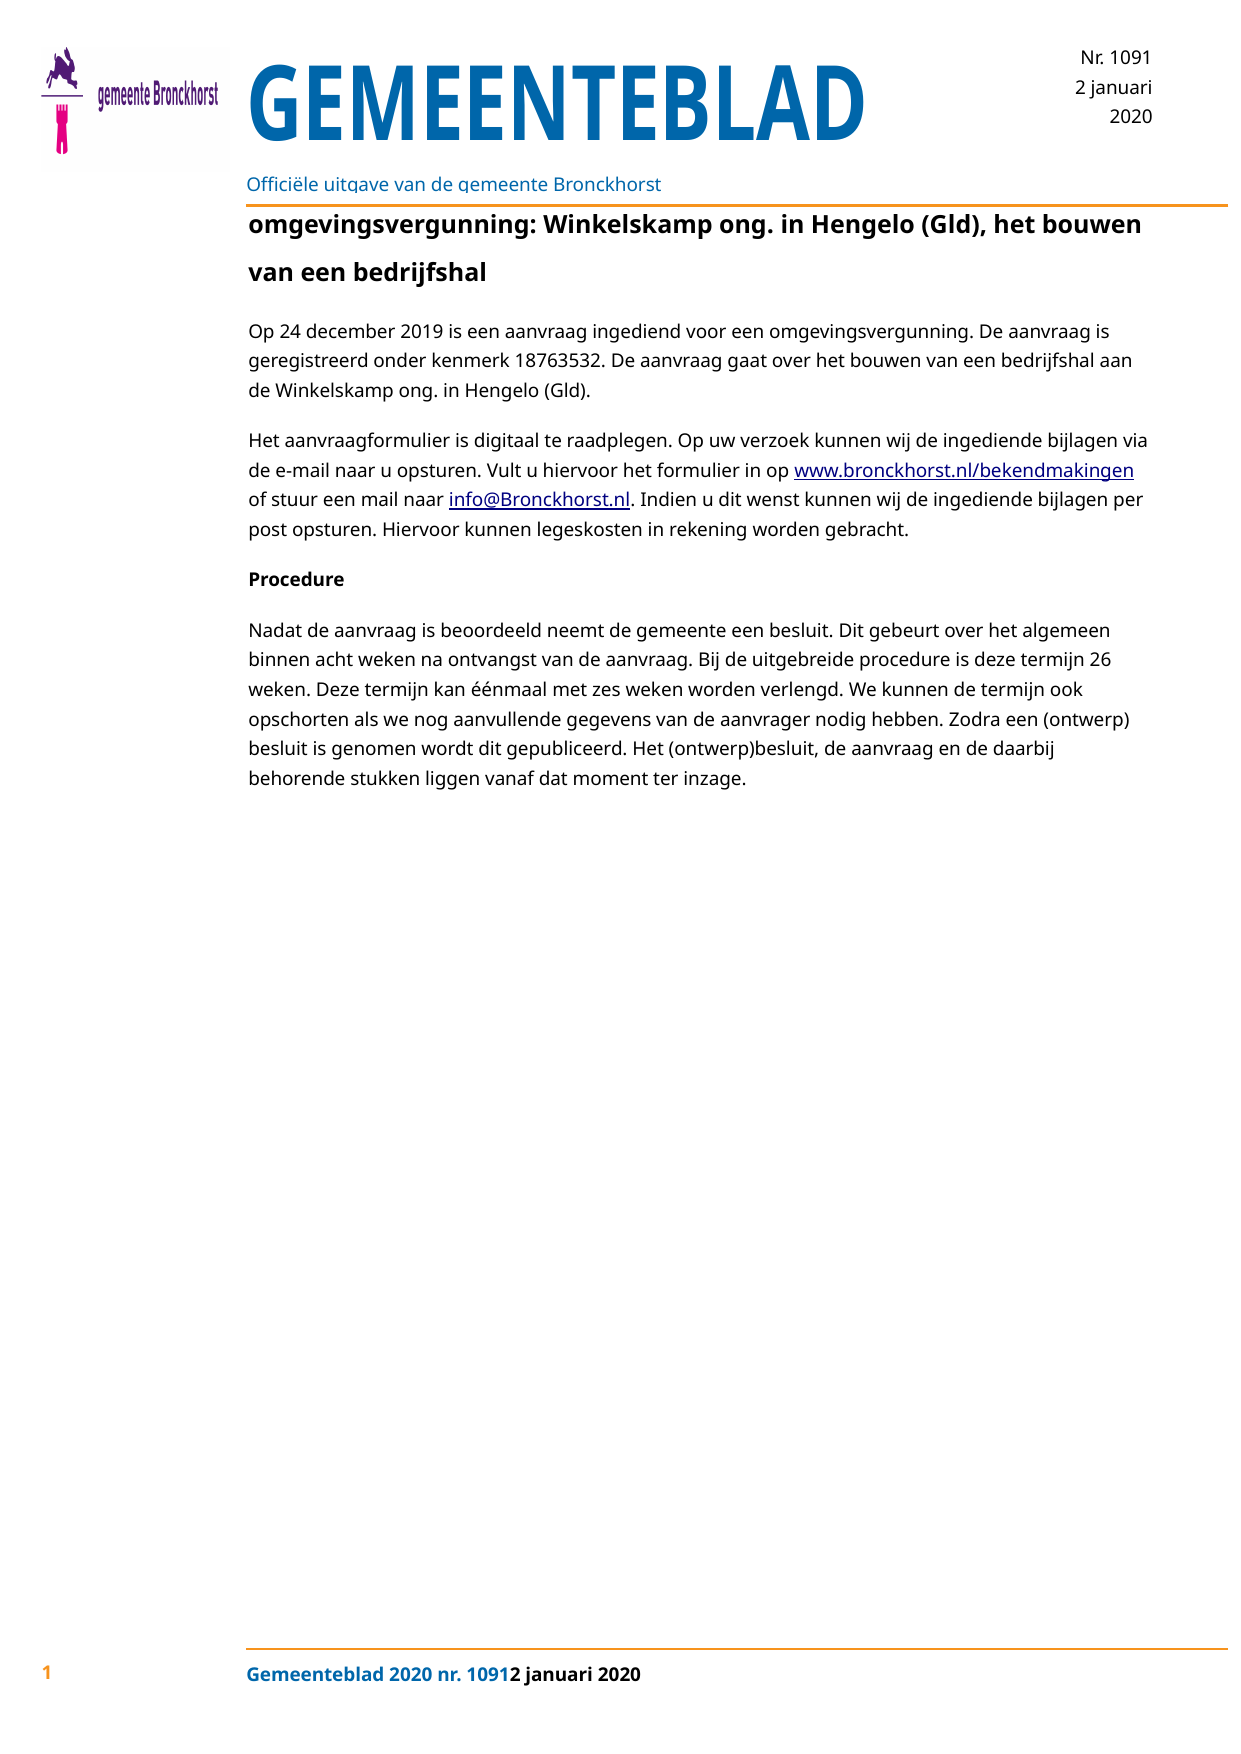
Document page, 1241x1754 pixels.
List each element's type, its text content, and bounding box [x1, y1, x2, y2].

text Het aanvraagformulier is digitaal te raadplegen. Op uw verzoek kunnen wij de ingediende bijlagen via de e-mail naar u opsturen. Vult u hiervoor het formulier in op www.bronckhorst.nl/bekendmakingen of stuur een mail naar info@Bronckhorst.nl. Indien u dit wenst kunnen wij de ingediende bijlagen per post opsturen. Hiervoor kunnen legeskosten in rekening worden gebracht. [248, 427, 1152, 542]
text Procedure [248, 567, 1152, 592]
text omgevingsvergunning: Winkelskamp ong. in Hengelo (Gld), het bouwen van een bedrijfshal [248, 207, 1152, 288]
text Op 24 december 2019 is een aanvraag ingediend voor een omgevingsvergunning. De aanvraag is geregistreerd onder kenmerk 18763532. De aanvraag gaat over het bouwen van een bedrijfshal aan de Winkelskamp ong. in Hengelo (Gld). [248, 318, 1152, 403]
picture [41, 47, 231, 172]
text Nadat de aanvraag is beoordeeld neemt de gemeente een besluit. Dit gebeurt over het algemeen binnen acht weken na ontvangst van de aanvraag. Bij de uitgebreide procedure is deze termijn 26 weken. Deze termijn kan éénmaal met zes weken worden verlengd. We kunnen de termijn ook opschorten als we nog aanvullende gegevens van de aanvrager nodig hebben. Zodra een (ontwerp) besluit is genomen wordt dit gepubliceerd. Het (ontwerp)besluit, de aanvraag en de daarbij behorende stukken liggen vanaf dat moment ter inzage. [248, 617, 1152, 791]
